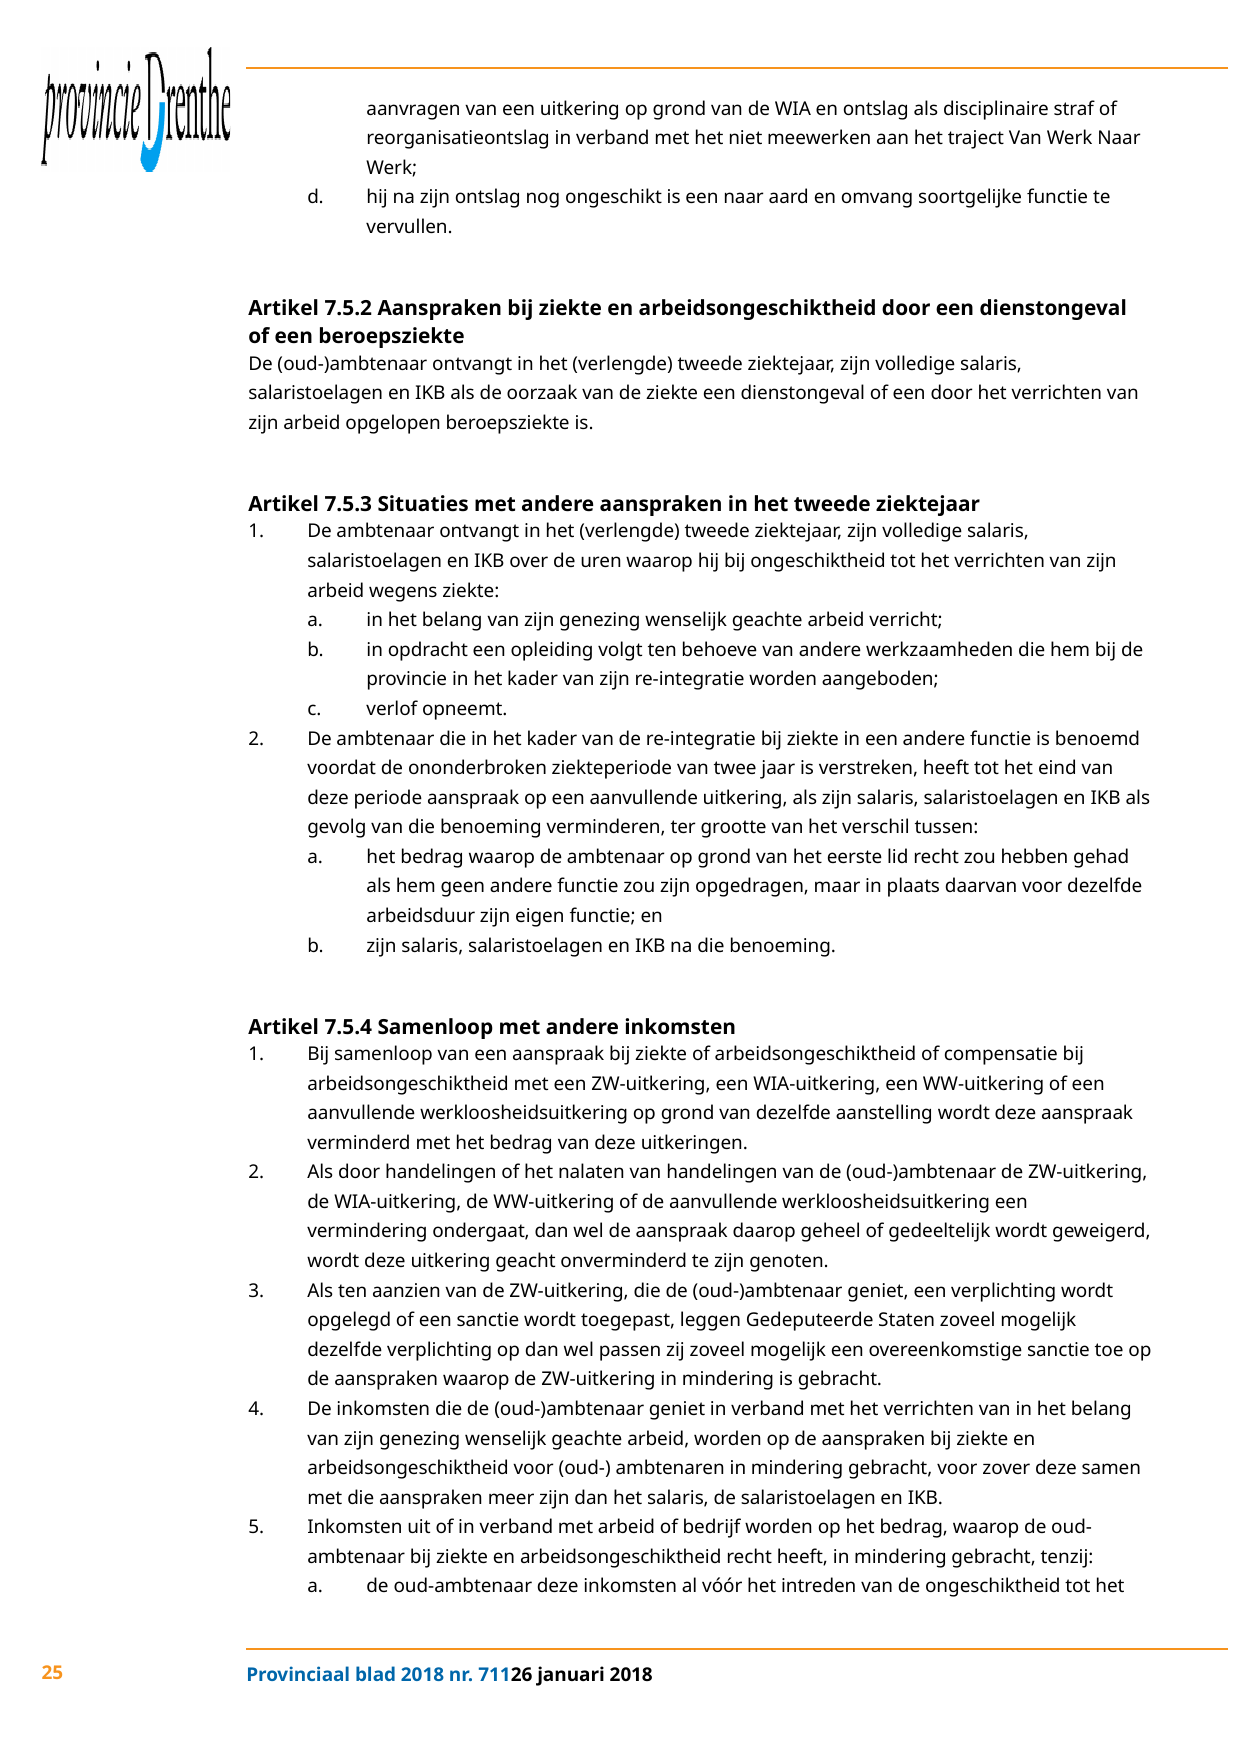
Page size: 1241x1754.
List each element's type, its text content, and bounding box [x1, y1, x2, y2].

list de oud-ambtenaar deze inkomsten al vóór het intreden van de ongeschiktheid tot het [307, 1573, 1152, 1598]
list De inkomsten die de (oud-)ambtenaar geniet in verband met het verrichten van in het belang van zijn genezing wenselijk geachte arbeid, worden op de aanspraken bij ziekte en arbeidsongeschiktheid voor (oud-) ambtenaren in mindering gebracht, voor zover deze samen met die aanspraken meer zijn dan het salaris, de salaristoelagen en IKB. [248, 1395, 1152, 1510]
text Artikel 7.5.4 Samenloop met andere inkomsten [248, 1012, 1152, 1040]
list Als door handelingen of het nalaten van handelingen van de (oud-)ambtenaar de ZW-uitkering, de WIA-uitkering, de WW-uitkering of de aanvullende werkloosheidsuitkering een vermindering ondergaat, dan wel de aanspraak daarop geheel of gedeeltelijk wordt geweigerd, wordt deze uitkering geacht onverminderd te zijn genoten. [248, 1158, 1152, 1273]
text Artikel 7.5.2 Aanspraken bij ziekte en arbeidsongeschiktheid door een dienstongeval of een beroepsziekte [248, 293, 1152, 350]
list aanvragen van een uitkering op grond van de WIA en ontslag als disciplinaire straf of reorganisatieontslag in verband met het niet meewerken aan het traject Van Werk Naar Werk; [307, 95, 1152, 180]
list in het belang van zijn genezing wenselijk geachte arbeid verricht; [307, 606, 1152, 632]
text De (oud-)ambtenaar ontvangt in het (verlengde) tweede ziektejaar, zijn volledige salaris, salaristoelagen en IKB als de oorzaak van de ziekte een dienstongeval of een door het verrichten van zijn arbeid opgelopen beroepsziekte is. [248, 350, 1152, 435]
list Als ten aanzien van de ZW-uitkering, die de (oud-)ambtenaar geniet, een verplichting wordt opgelegd of een sanctie wordt toegepast, leggen Gedeputeerde Staten zoveel mogelijk dezelfde verplichting op dan wel passen zij zoveel mogelijk een overeenkomstige sanctie toe op de aanspraken waarop de ZW-uitkering in mindering is gebracht. [248, 1277, 1152, 1391]
list Inkomsten uit of in verband met arbeid of bedrijf worden op het bedrag, waarop de oud-ambtenaar bij ziekte en arbeidsongeschiktheid recht heeft, in mindering gebracht, tenzij: [248, 1513, 1152, 1569]
list De ambtenaar ontvangt in het (verlengde) tweede ziektejaar, zijn volledige salaris, salaristoelagen en IKB over de uren waarop hij bij ongeschiktheid tot het verrichten van zijn arbeid wegens ziekte: [248, 518, 1152, 602]
list het bedrag waarop de ambtenaar op grond van het eerste lid recht zou hebben gehad als hem geen andere functie zou zijn opgedragen, maar in plaats daarvan voor dezelfde arbeidsduur zijn eigen functie; en [307, 843, 1152, 928]
list in opdracht een opleiding volgt ten behoeve van andere werkzaamheden die hem bij de provincie in het kader van zijn re-integratie worden aangeboden; [307, 636, 1152, 691]
picture [41, 47, 231, 172]
list hij na zijn ontslag nog ongeschikt is een naar aard en omvang soortgelijke functie te vervullen. [307, 183, 1152, 239]
list Bij samenloop van een aanspraak bij ziekte of arbeidsongeschiktheid of compensatie bij arbeidsongeschiktheid met een ZW-uitkering, een WIA-uitkering, een WW-uitkering of een aanvullende werkloosheidsuitkering op grond van dezelfde aanstelling wordt deze aanspraak verminderd met het bedrag van deze uitkeringen. [248, 1040, 1152, 1155]
list verlof opneemt. [307, 695, 1152, 721]
text Artikel 7.5.3 Situaties met andere aanspraken in het tweede ziektejaar [248, 489, 1152, 518]
list zijn salaris, salaristoelagen en IKB na die benoeming. [307, 932, 1152, 957]
list De ambtenaar die in het kader van de re-integratie bij ziekte in een andere functie is benoemd voordat de ononderbroken ziekteperiode van twee jaar is verstreken, heeft tot het eind van deze periode aanspraak op een aanvullende uitkering, als zijn salaris, salaristoelagen en IKB als gevolg van die benoeming verminderen, ter grootte van het verschil tussen: [248, 725, 1152, 839]
